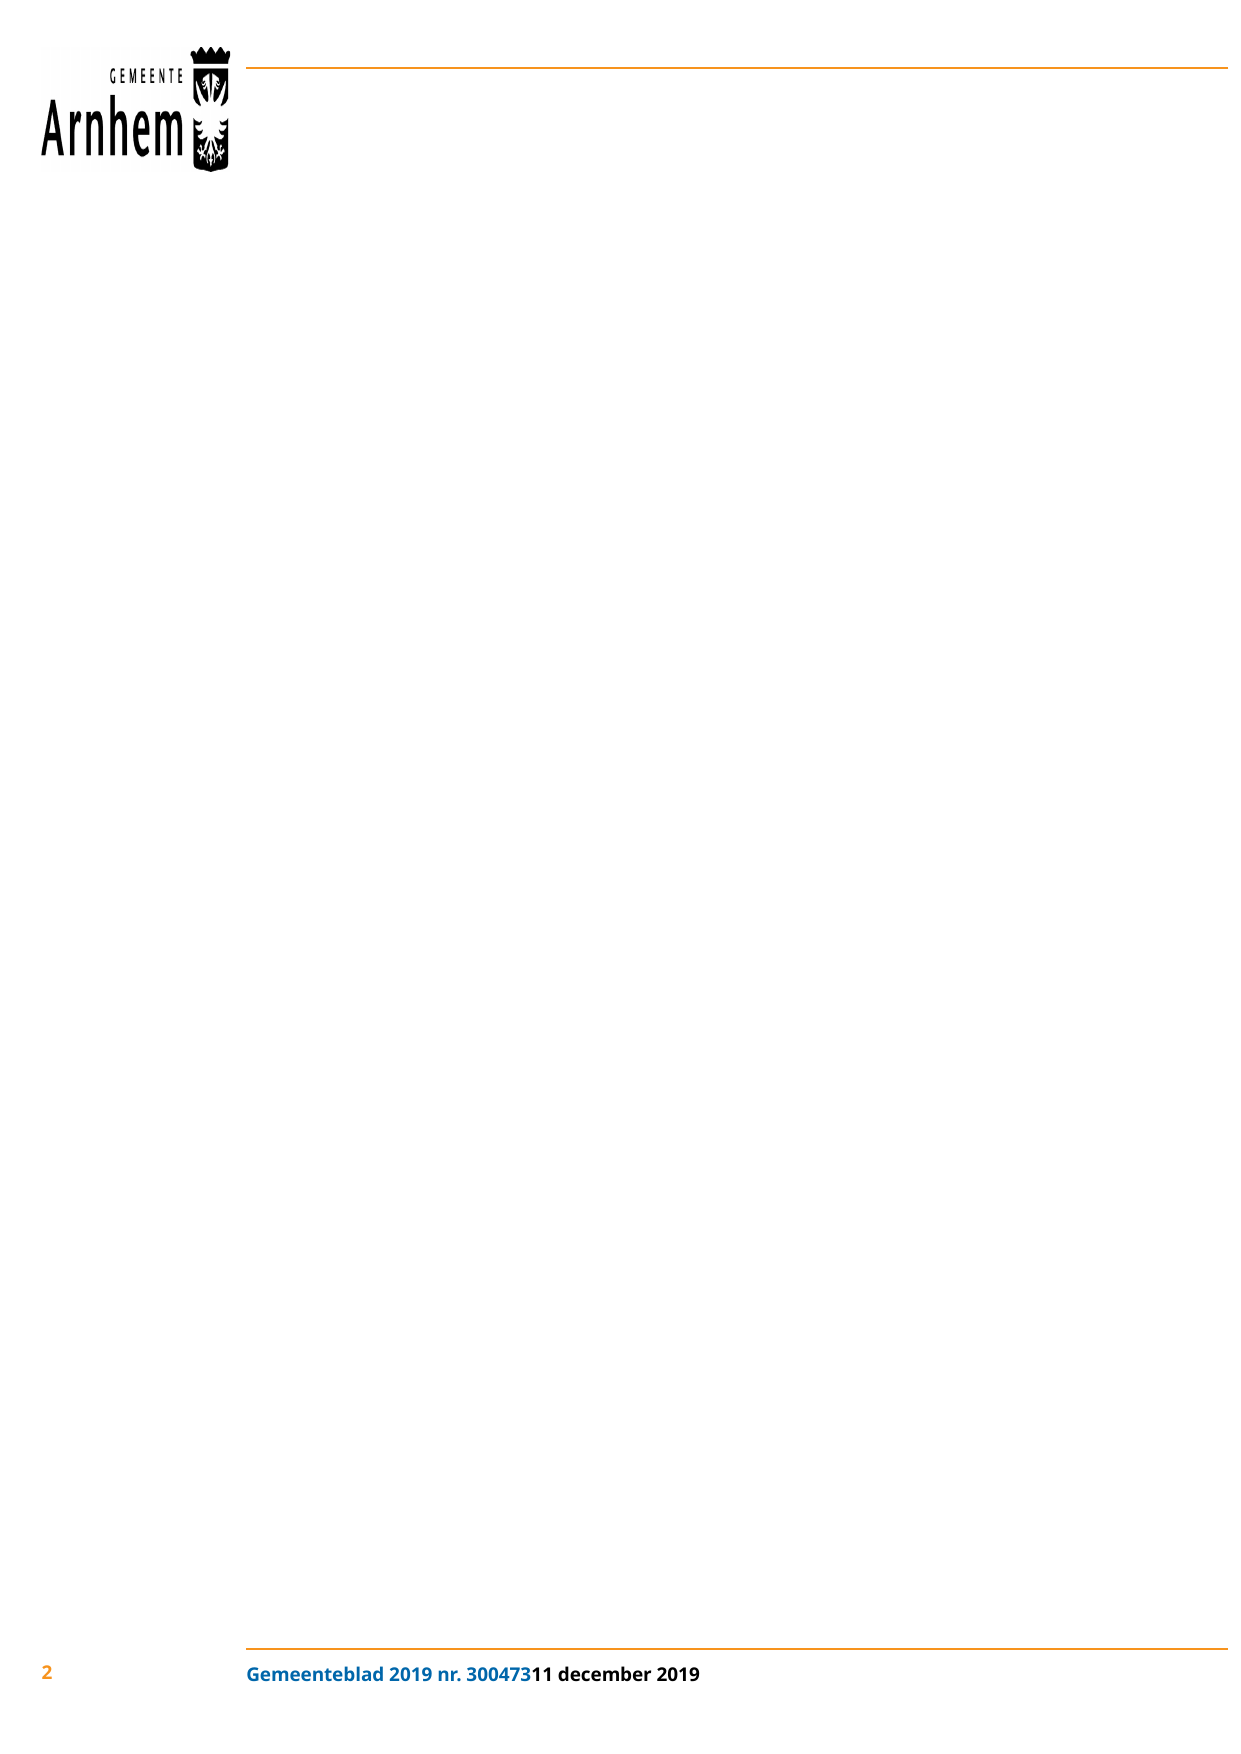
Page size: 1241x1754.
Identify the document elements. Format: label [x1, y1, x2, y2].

picture [41, 47, 231, 172]
